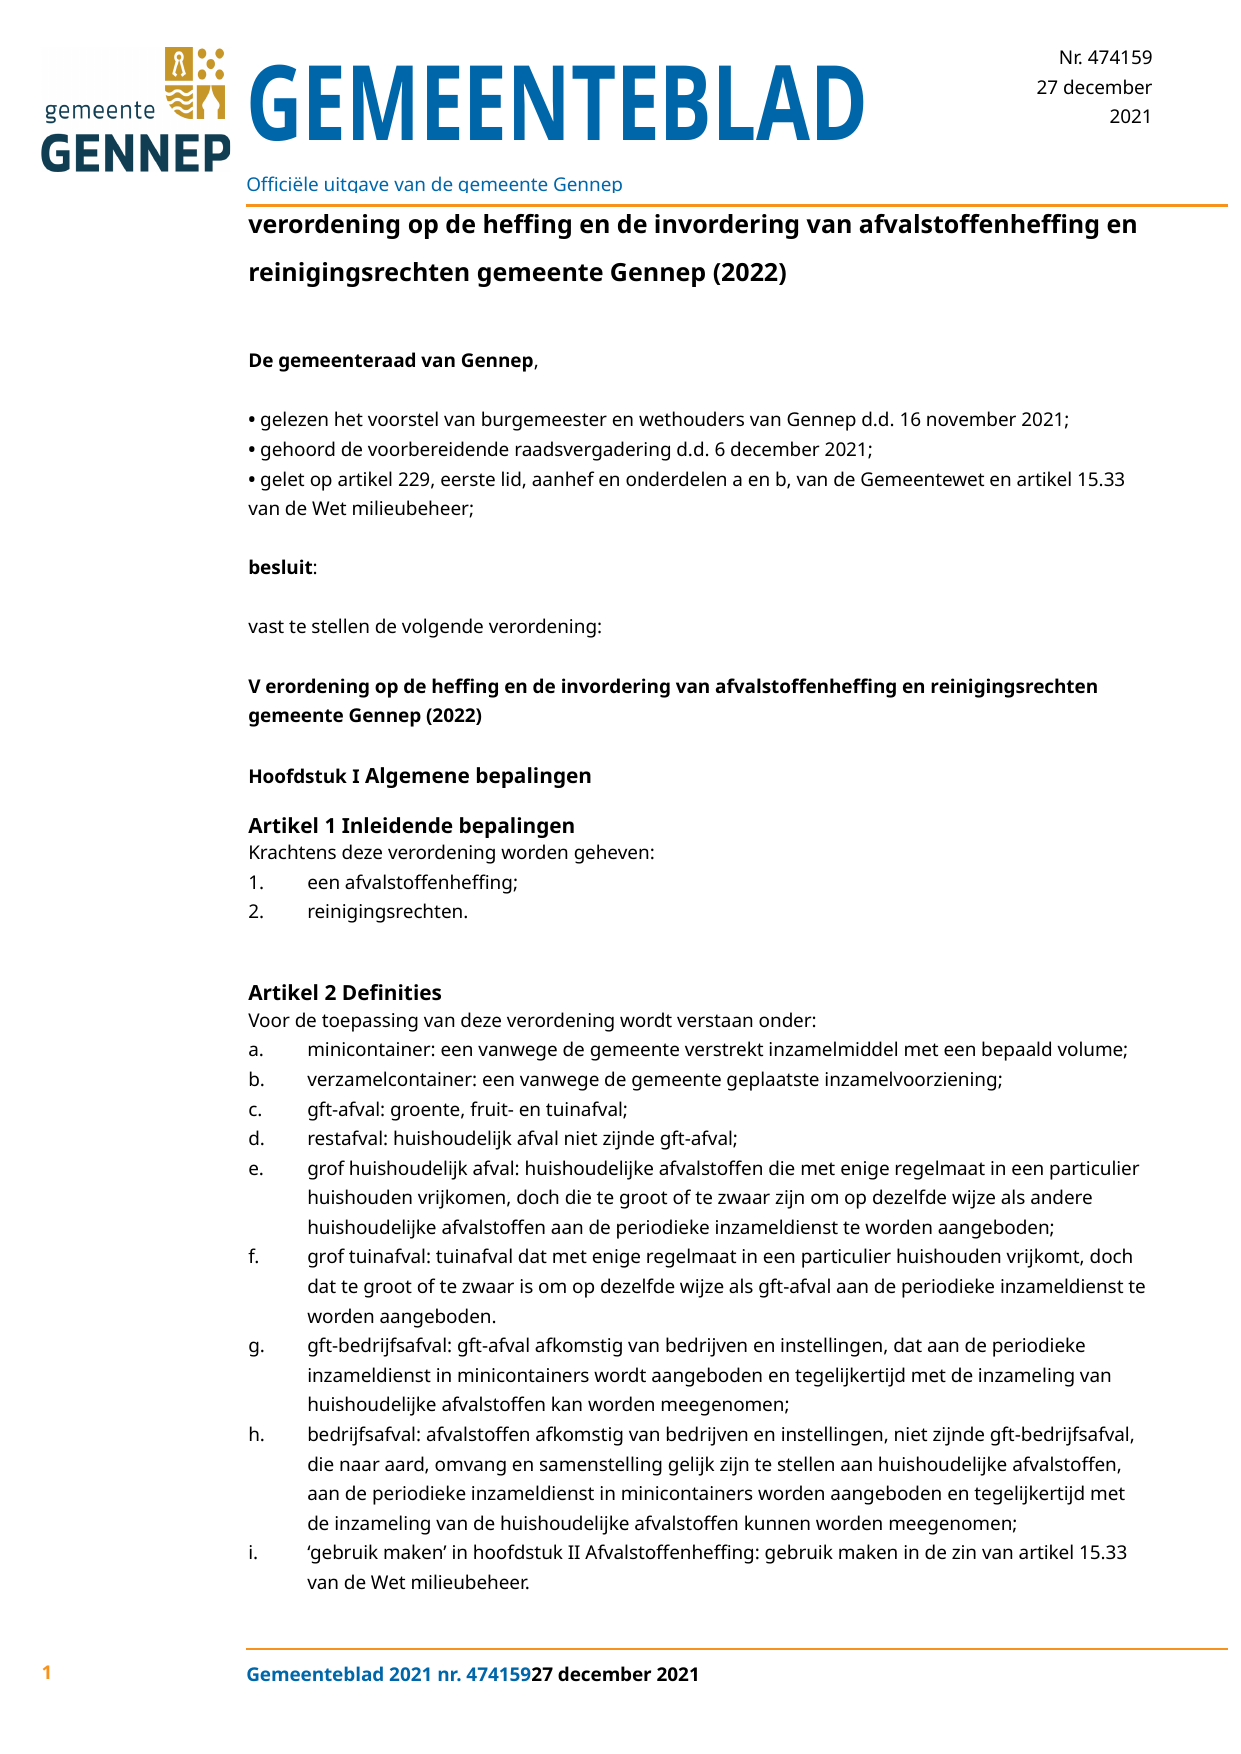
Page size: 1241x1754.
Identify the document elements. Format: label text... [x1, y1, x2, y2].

list restafval: huishoudelijk afval niet zijnde gft-afval; [248, 1125, 1152, 1151]
text Voor de toepassing van deze verordening wordt verstaan onder: [248, 1007, 1152, 1033]
list grof tuinafval: tuinafval dat met enige regelmaat in een particulier huishouden vrijkomt, doch dat te groot of te zwaar is om op dezelfde wijze als gft-afval aan de periodieke inzameldienst te worden aangeboden. [248, 1244, 1152, 1328]
text • gehoord de voorbereidende raadsvergadering d.d. 6 december 2021; [248, 436, 1152, 462]
list gft-afval: groente, fruit- en tuinafval; [248, 1096, 1152, 1121]
list grof huishoudelijk afval: huishoudelijke afvalstoffen die met enige regelmaat in een particulier huishouden vrijkomen, doch die te groot of te zwaar zijn om op dezelfde wijze als andere huishoudelijke afvalstoffen aan de periodieke inzameldienst te worden aangeboden; [248, 1155, 1152, 1240]
text Artikel 1 Inleidende bepalingen [248, 811, 1152, 839]
text • gelezen het voorstel van burgemeester en wethouders van Gennep d.d. 16 november 2021; [248, 407, 1152, 432]
list ‘gebruik maken’ in hoofdstuk II Afvalstoffenheffing: gebruik maken in de zin van artikel 15.33 van de Wet milieubeheer. [248, 1539, 1152, 1595]
text Krachtens deze verordening worden geheven: [248, 839, 1152, 865]
text Artikel 2 Definities [248, 978, 1152, 1007]
picture [41, 47, 231, 172]
list reinigingsrechten. [248, 898, 1152, 924]
list een afvalstoffenheffing; [248, 869, 1152, 895]
list gft-bedrijfsafval: gft-afval afkomstig van bedrijven en instellingen, dat aan de periodieke inzameldienst in minicontainers wordt aangeboden en tegelijkertijd met de inzameling van huishoudelijke afvalstoffen kan worden meegenomen; [248, 1332, 1152, 1417]
list verzamelcontainer: een vanwege de gemeente geplaatste inzamelvoorziening; [248, 1066, 1152, 1092]
list bedrijfsafval: afvalstoffen afkomstig van bedrijven en instellingen, niet zijnde gft-bedrijfsafval, die naar aard, omvang en samenstelling gelijk zijn te stellen aan huishoudelijke afvalstoffen, aan de periodieke inzameldienst in minicontainers worden aangeboden en tegelijkertijd met de inzameling van de huishoudelijke afvalstoffen kunnen worden meegenomen; [248, 1421, 1152, 1536]
text besluit: [248, 554, 1152, 580]
text vast te stellen de volgende verordening: [248, 614, 1152, 639]
text De gemeenteraad van Gennep, [248, 347, 1152, 373]
text V erordening op de heffing en de invordering van afvalstoffenheffing en reinigingsrechten gemeente Gennep (2022) [248, 673, 1152, 728]
list minicontainer: een vanwege de gemeente verstrekt inzamelmiddel met een bepaald volume; [248, 1037, 1152, 1062]
text Hoofdstuk I Algemene bepalingen [248, 762, 1152, 790]
text • gelet op artikel 229, eerste lid, aanhef en onderdelen a en b, van de Gemeentewet en artikel 15.33 van de Wet milieubeheer; [248, 466, 1152, 521]
text verordening op de heffing en de invordering van afvalstoffenheffing en reinigingsrechten gemeente Gennep (2022) [248, 207, 1152, 288]
